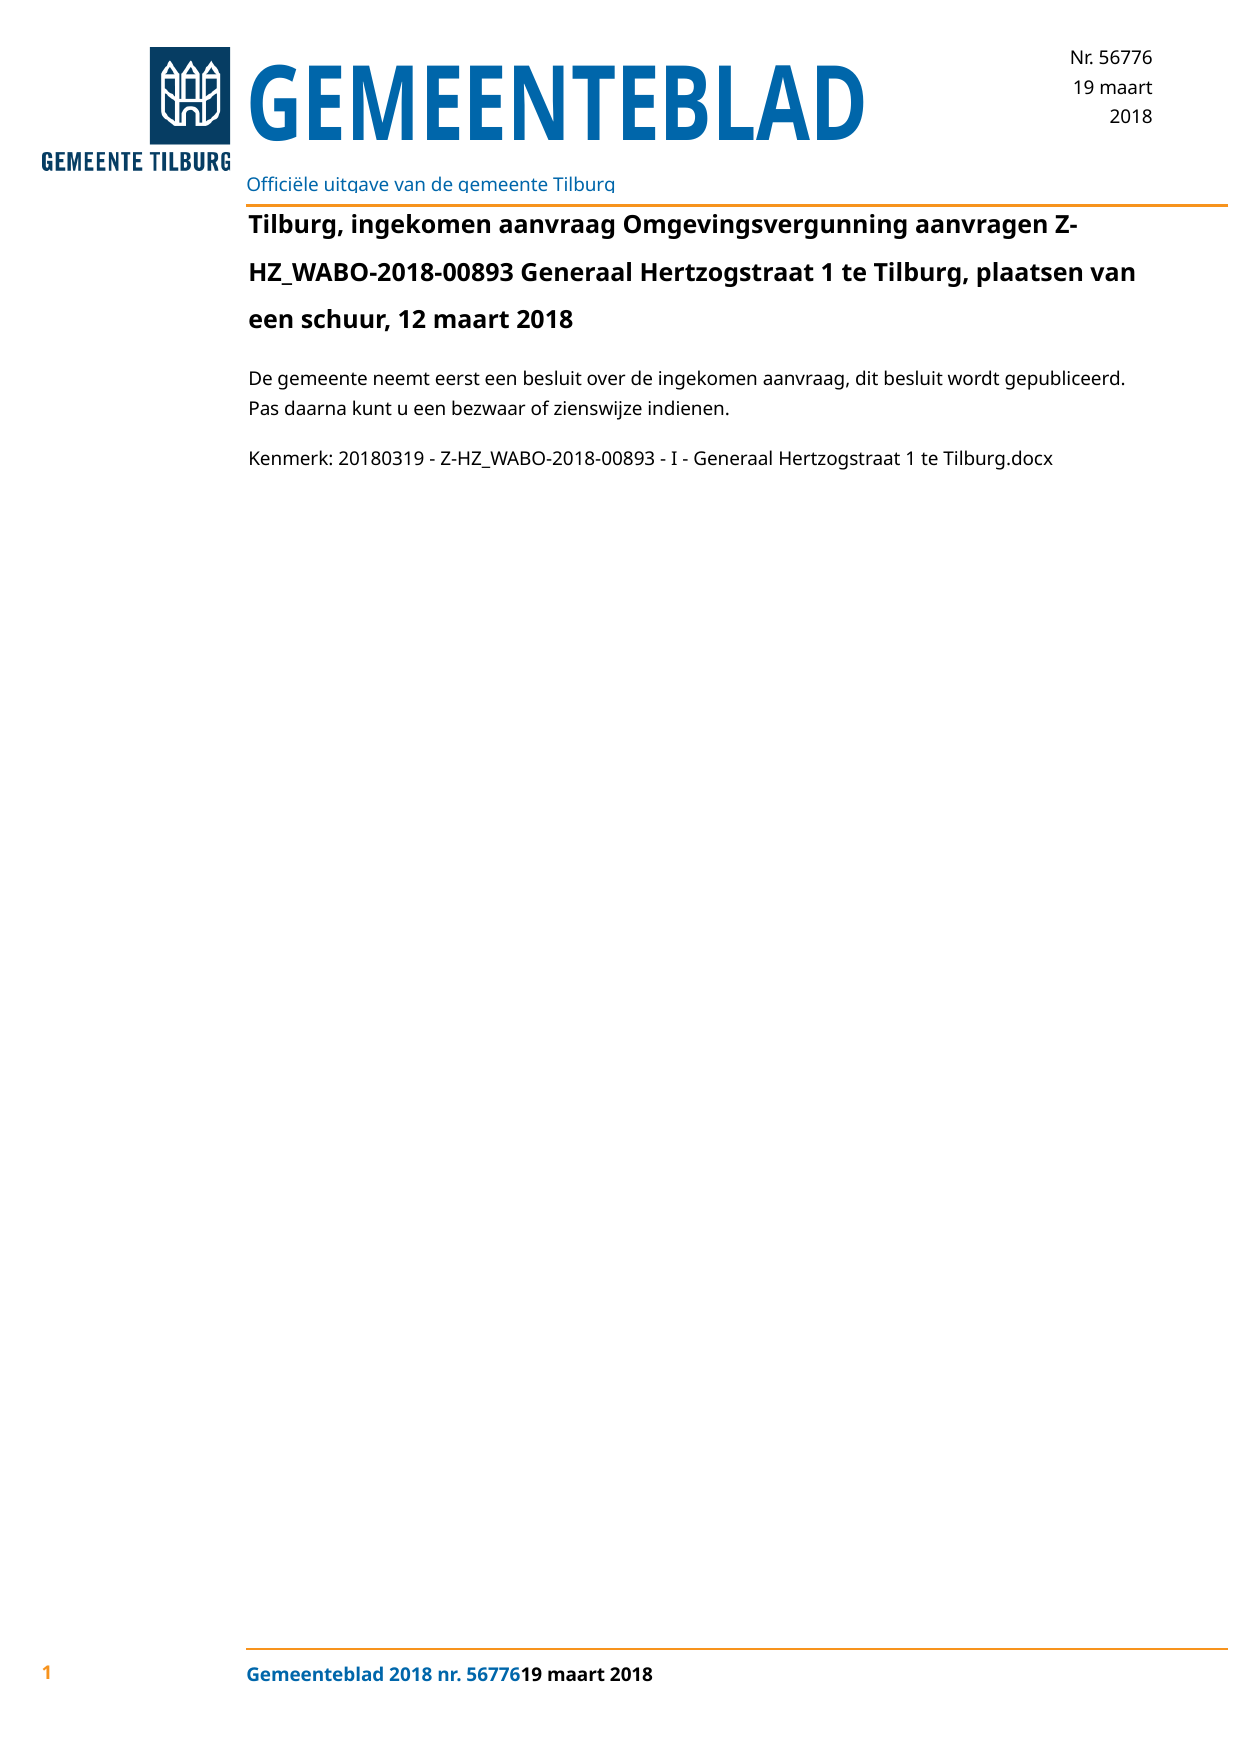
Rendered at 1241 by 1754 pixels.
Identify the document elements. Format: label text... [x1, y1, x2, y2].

text Kenmerk: 20180319 - Z-HZ_WABO-2018-00893 - I - Generaal Hertzogstraat 1 te Tilburg.docx [248, 446, 1152, 471]
text Tilburg, ingekomen aanvraag Omgevingsvergunning aanvragen Z-HZ_WABO-2018-00893 Generaal Hertzogstraat 1 te Tilburg, plaatsen van een schuur, 12 maart 2018 [248, 207, 1152, 336]
text De gemeente neemt eerst een besluit over de ingekomen aanvraag, dit besluit wordt gepubliceerd. Pas daarna kunt u een bezwaar of zienswijze indienen. [248, 366, 1152, 421]
picture [41, 47, 231, 172]
